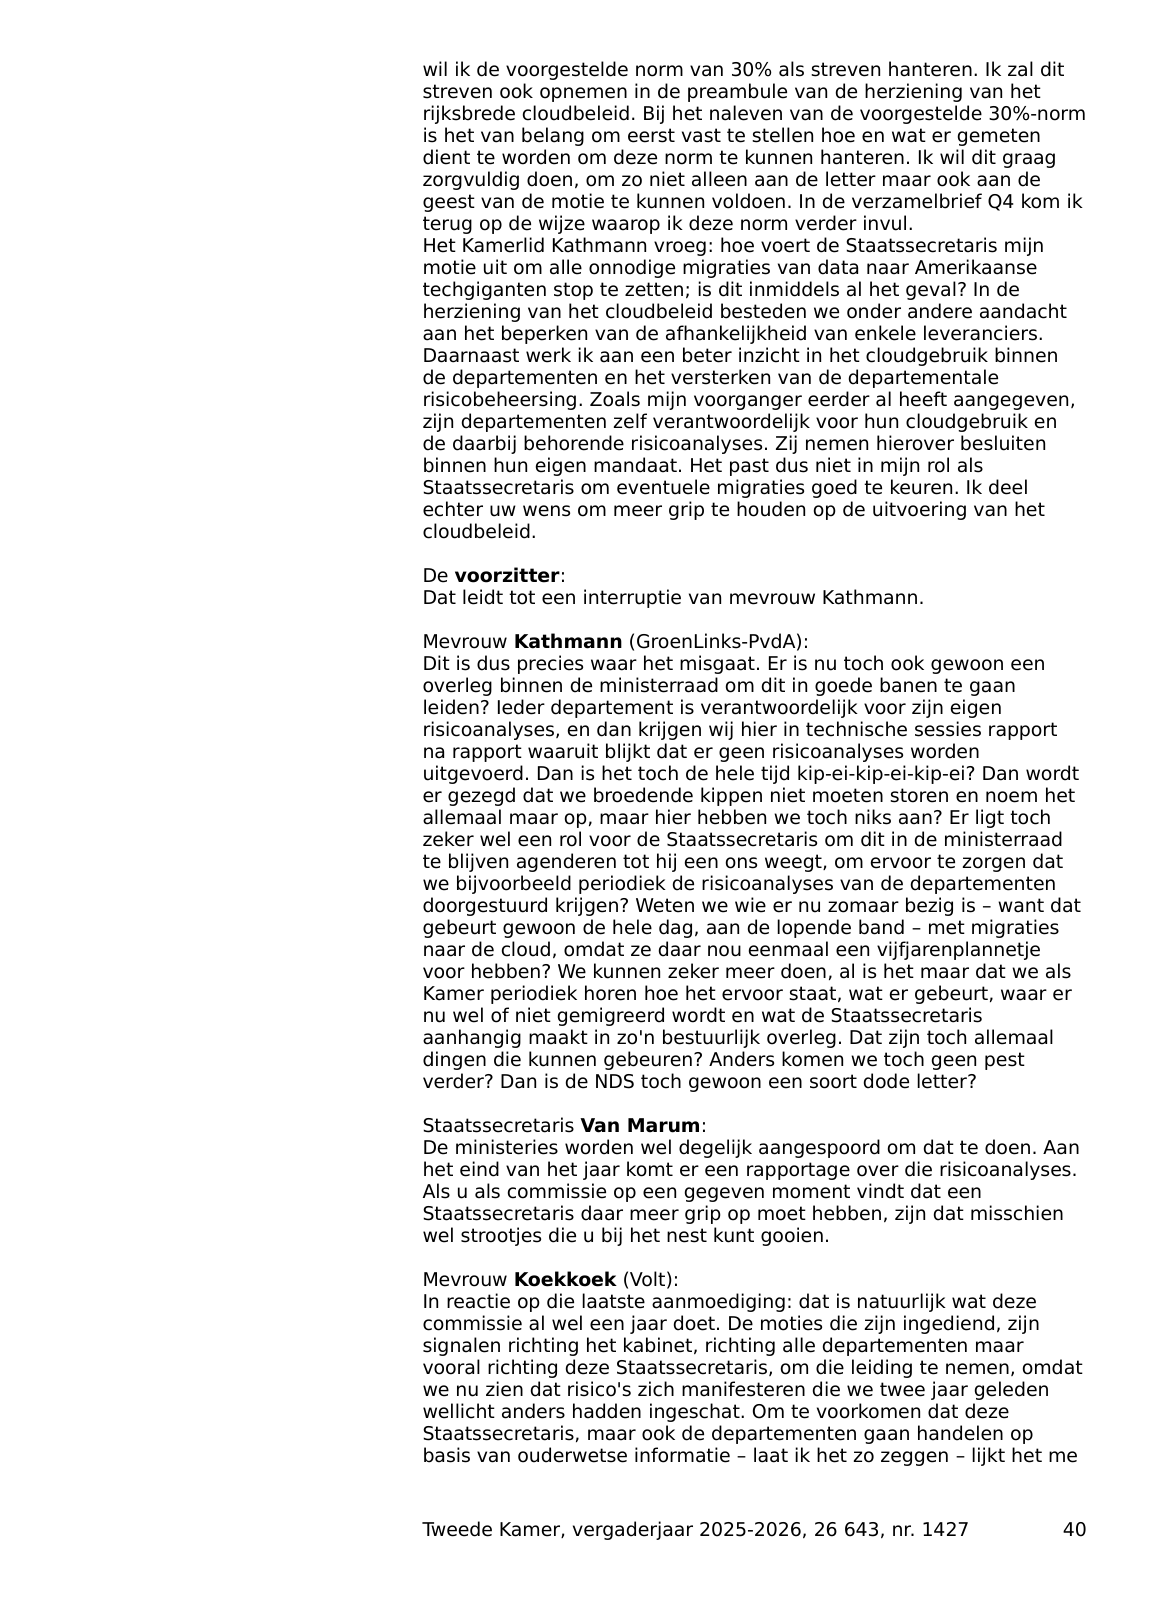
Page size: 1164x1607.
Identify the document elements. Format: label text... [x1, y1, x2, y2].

text Mevrouw Koekkoek (Volt): [422, 1269, 1087, 1291]
text Het Kamerlid Kathmann vroeg: hoe voert de Staatssecretaris mijn motie uit om alle onnodige migraties van data naar Amerikaanse techgiganten stop te zetten; is dit inmiddels al het geval? In de herziening van het cloudbeleid besteden we onder andere aandacht aan het beperken van de afhankelijkheid van enkele leveranciers. Daarnaast werk ik aan een beter inzicht in het cloudgebruik binnen de departementen en het versterken van de departementale risicobeheersing. Zoals mijn voorganger eerder al heeft aangegeven, zijn departementen zelf verantwoordelijk voor hun cloudgebruik en de daarbij behorende risicoanalyses. Zij nemen hierover besluiten binnen hun eigen mandaat. Het past dus niet in mijn rol als Staatssecretaris om eventuele migraties goed te keuren. Ik deel echter uw wens om meer grip te houden op de uitvoering van het cloudbeleid. [422, 235, 1087, 543]
text wil ik de voorgestelde norm van 30% als streven hanteren. Ik zal dit streven ook opnemen in de preambule van de herziening van het rijksbrede cloudbeleid. Bij het naleven van de voorgestelde 30%-norm is het van belang om eerst vast te stellen hoe en wat er gemeten dient te worden om deze norm te kunnen hanteren. Ik wil dit graag zorgvuldig doen, om zo niet alleen aan de letter maar ook aan de geest van de motie te kunnen voldoen. In de verzamelbrief Q4 kom ik terug op de wijze waarop ik deze norm verder invul. [422, 59, 1087, 235]
text Mevrouw Kathmann (GroenLinks-PvdA): [422, 631, 1087, 653]
text De voorzitter: [422, 565, 1087, 587]
text De ministeries worden wel degelijk aangespoord om dat te doen. Aan het eind van het jaar komt er een rapportage over die risicoanalyses. Als u als commissie op een gegeven moment vindt dat een Staatssecretaris daar meer grip op moet hebben, zijn dat misschien wel strootjes die u bij het nest kunt gooien. [422, 1137, 1087, 1247]
text Dat leidt tot een interruptie van mevrouw Kathmann. [422, 587, 1087, 609]
text Dit is dus precies waar het misgaat. Er is nu toch ook gewoon een overleg binnen de ministerraad om dit in goede banen te gaan leiden? Ieder departement is verantwoordelijk voor zijn eigen risicoanalyses, en dan krijgen wij hier in technische sessies rapport na rapport waaruit blijkt dat er geen risicoanalyses worden uitgevoerd. Dan is het toch de hele tijd kip-ei-kip-ei-kip-ei? Dan wordt er gezegd dat we broedende kippen niet moeten storen en noem het allemaal maar op, maar hier hebben we toch niks aan? Er ligt toch zeker wel een rol voor de Staatssecretaris om dit in de ministerraad te blijven agenderen tot hij een ons weegt, om ervoor te zorgen dat we bijvoorbeeld periodiek de risicoanalyses van de departementen doorgestuurd krijgen? Weten we wie er nu zomaar bezig is – want dat gebeurt gewoon de hele dag, aan de lopende band – met migraties naar de cloud, omdat ze daar nou eenmaal een vijfjarenplannetje voor hebben? We kunnen zeker meer doen, al is het maar dat we als Kamer periodiek horen hoe het ervoor staat, wat er gebeurt, waar er nu wel of niet gemigreerd wordt en wat de Staatssecretaris aanhangig maakt in zo'n bestuurlijk overleg. Dat zijn toch allemaal dingen die kunnen gebeuren? Anders komen we toch geen pest verder? Dan is de NDS toch gewoon een soort dode letter? [422, 653, 1087, 1092]
text In reactie op die laatste aanmoediging: dat is natuurlijk wat deze commissie al wel een jaar doet. De moties die zijn ingediend, zijn signalen richting het kabinet, richting alle departementen maar vooral richting deze Staatssecretaris, om die leiding te nemen, omdat we nu zien dat risico's zich manifesteren die we twee jaar geleden wellicht anders hadden ingeschat. Om te voorkomen dat deze Staatssecretaris, maar ook de departementen gaan handelen op basis van ouderwetse informatie – laat ik het zo zeggen – lijkt het me [422, 1291, 1087, 1467]
text Staatssecretaris Van Marum: [422, 1115, 1087, 1137]
